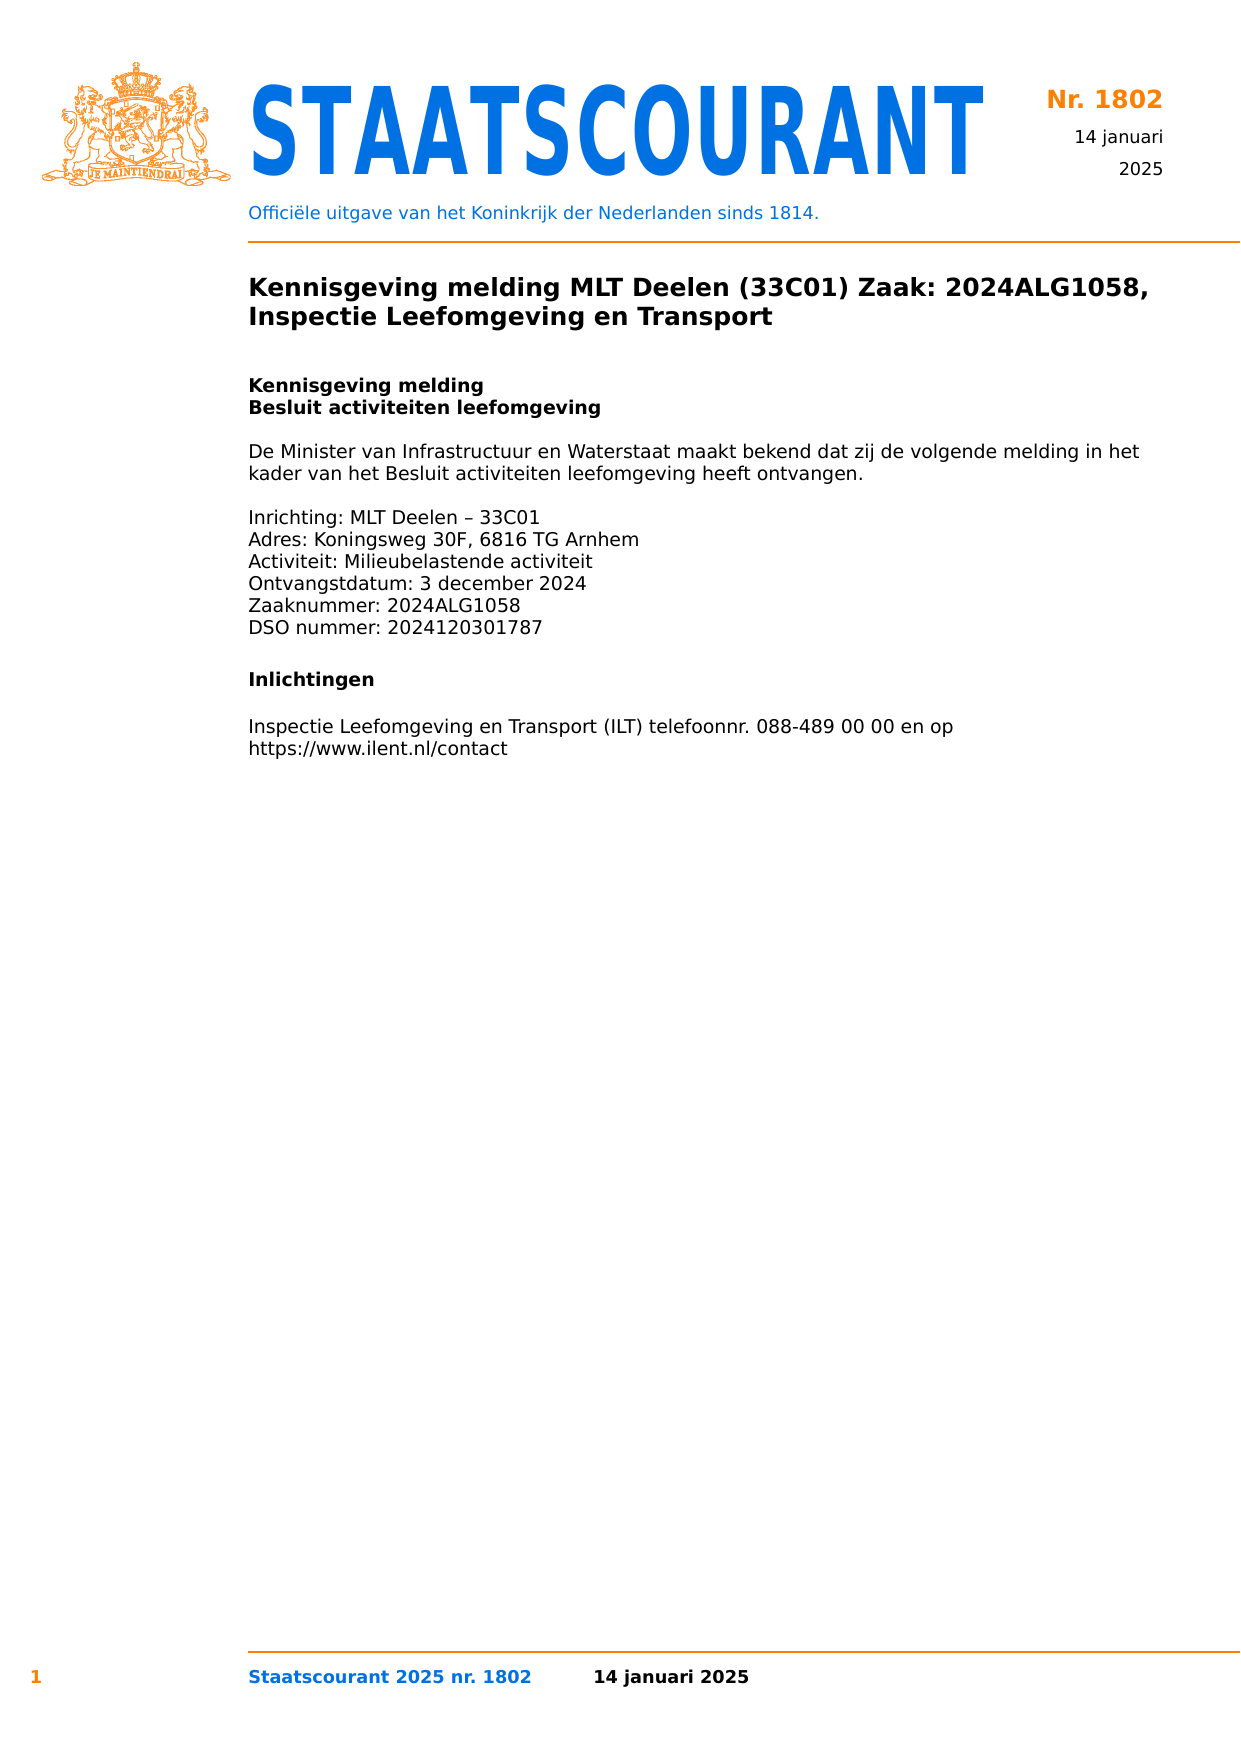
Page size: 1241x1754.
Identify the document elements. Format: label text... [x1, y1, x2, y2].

table_header [25, 62, 248, 241]
table_cell 2025 [998, 153, 1240, 203]
picture [41, 62, 231, 186]
text De Minister van Infrastructuur en Waterstaat maakt bekend dat zij de volgende melding in het kader van het Besluit activiteiten leefomgeving heeft ontvangen. [248, 441, 1163, 485]
text Activiteit: Milieubelastende activiteit [248, 551, 1163, 573]
table_cell 14 januari [998, 121, 1240, 153]
text DSO nummer: 2024120301787 [248, 617, 1163, 639]
text Inspectie Leefomgeving en Transport (ILT) telefoonnr. 088-489 00 00 en op https://www.ilent.nl/contact [248, 716, 1163, 759]
text Ontvangstdatum: 3 december 2024 [248, 573, 1163, 595]
text Adres: Koningsweg 30F, 6816 TG Arnhem [248, 529, 1163, 551]
subtitle Inlichtingen [248, 669, 1163, 691]
text Kennisgeving melding [248, 375, 1163, 397]
table_cell Officiële uitgave van het Koninkrijk der Nederlanden sinds 1814. [248, 203, 1240, 241]
text Inrichting: MLT Deelen – 33C01 [248, 507, 1163, 529]
text Besluit activiteiten leefomgeving [248, 397, 1163, 419]
table_header STAATSCOURANT [248, 62, 998, 203]
text Zaaknummer: 2024ALG1058 [248, 595, 1163, 617]
subtitle Kennisgeving melding MLT Deelen (33C01) Zaak: 2024ALG1058, Inspectie Leefomgeving en Transport [248, 273, 1163, 331]
table_header Nr. 1802 [998, 62, 1240, 121]
